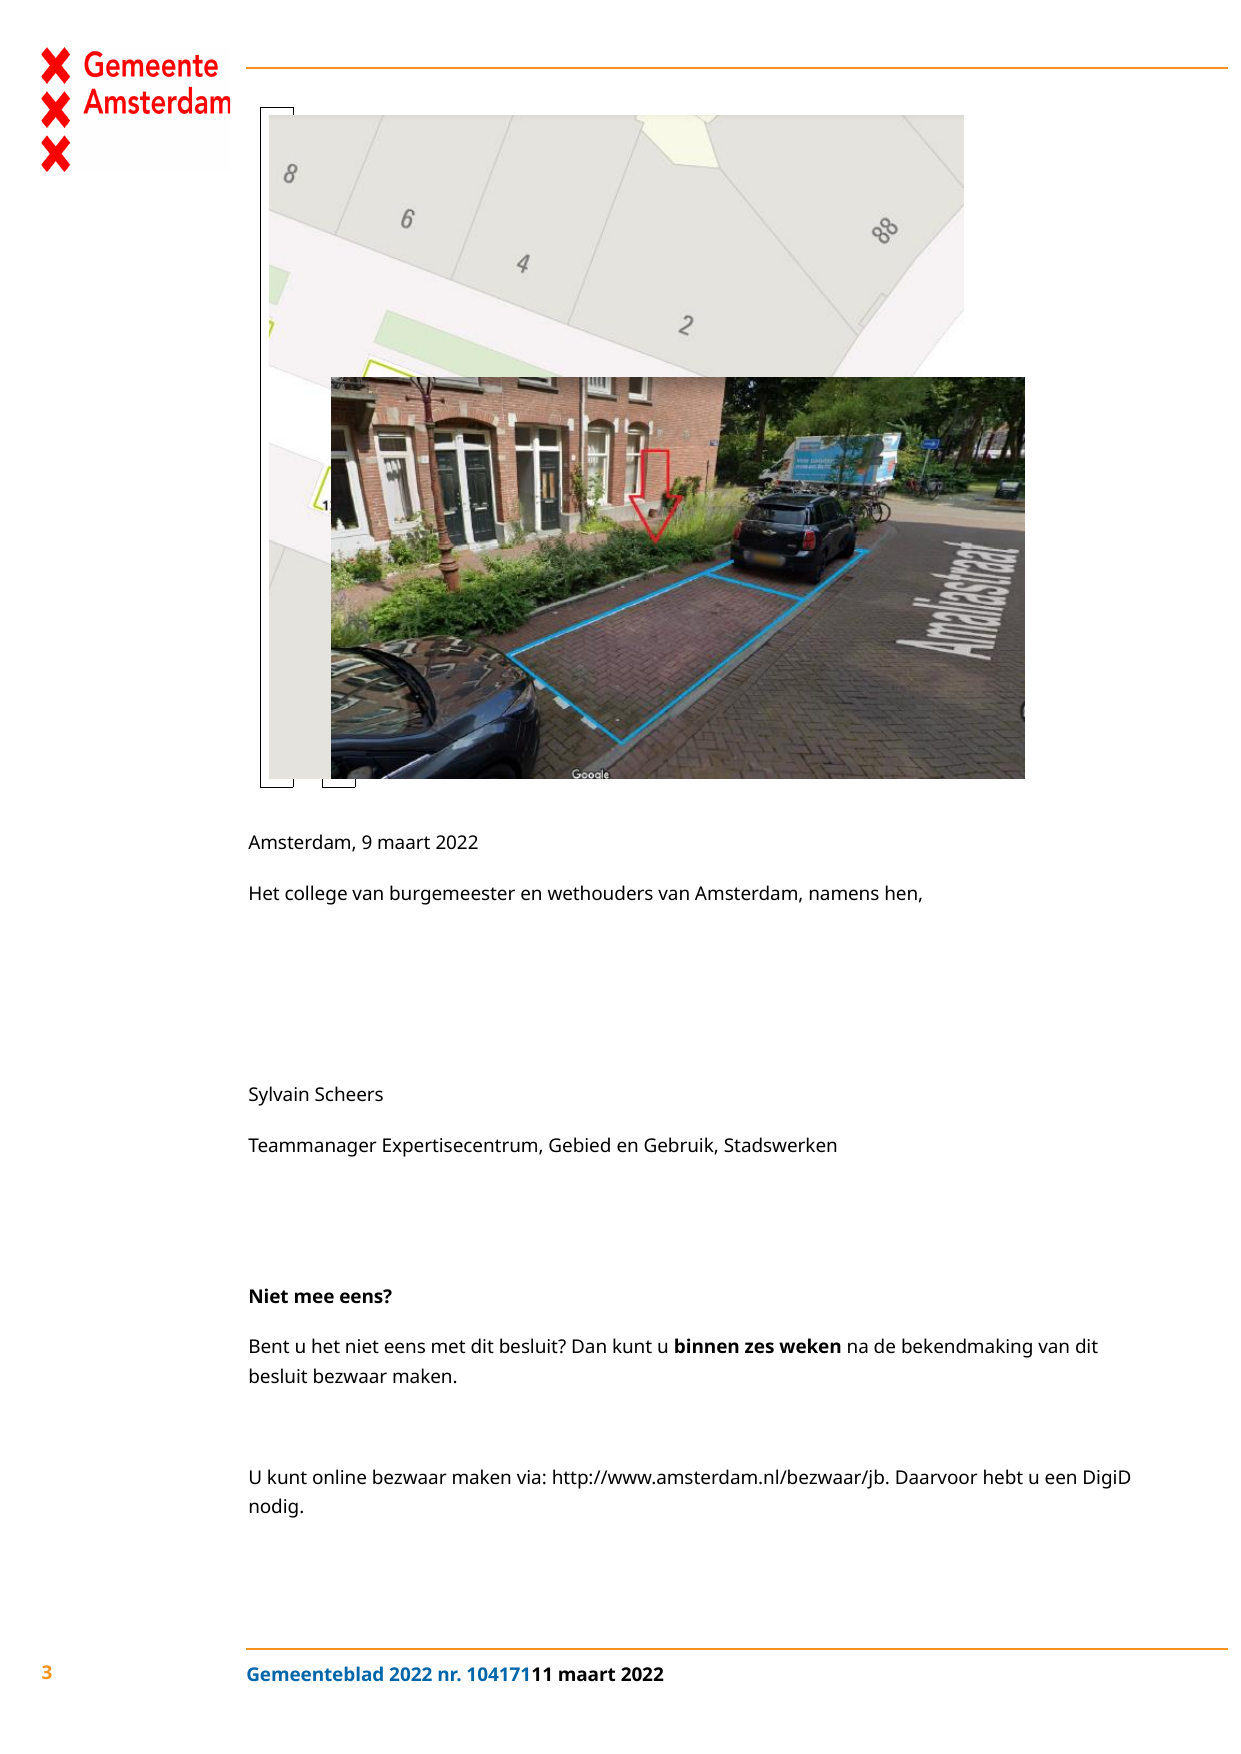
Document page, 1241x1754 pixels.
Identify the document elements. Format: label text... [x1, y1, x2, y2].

text Het college van burgemeester en wethouders van Amsterdam, namens hen, [248, 880, 1152, 906]
text Amsterdam, 9 maart 2022 [248, 829, 1152, 855]
text U kunt online bezwaar maken via: http://www.amsterdam.nl/bezwaar/jb. Daarvoor hebt u een DigiD nodig. [248, 1464, 1152, 1519]
picture [41, 47, 231, 172]
text Bent u het niet eens met dit besluit? Dan kunt u binnen zes weken na de bekendmaking van dit besluit bezwaar maken. [248, 1333, 1152, 1389]
text Sylvain Scheers [248, 1081, 1152, 1107]
picture [268, 115, 1025, 779]
text Teammanager Expertisecentrum, Gebied en Gebruik, Stadswerken [248, 1132, 1152, 1158]
text Niet mee eens? [248, 1283, 1152, 1309]
